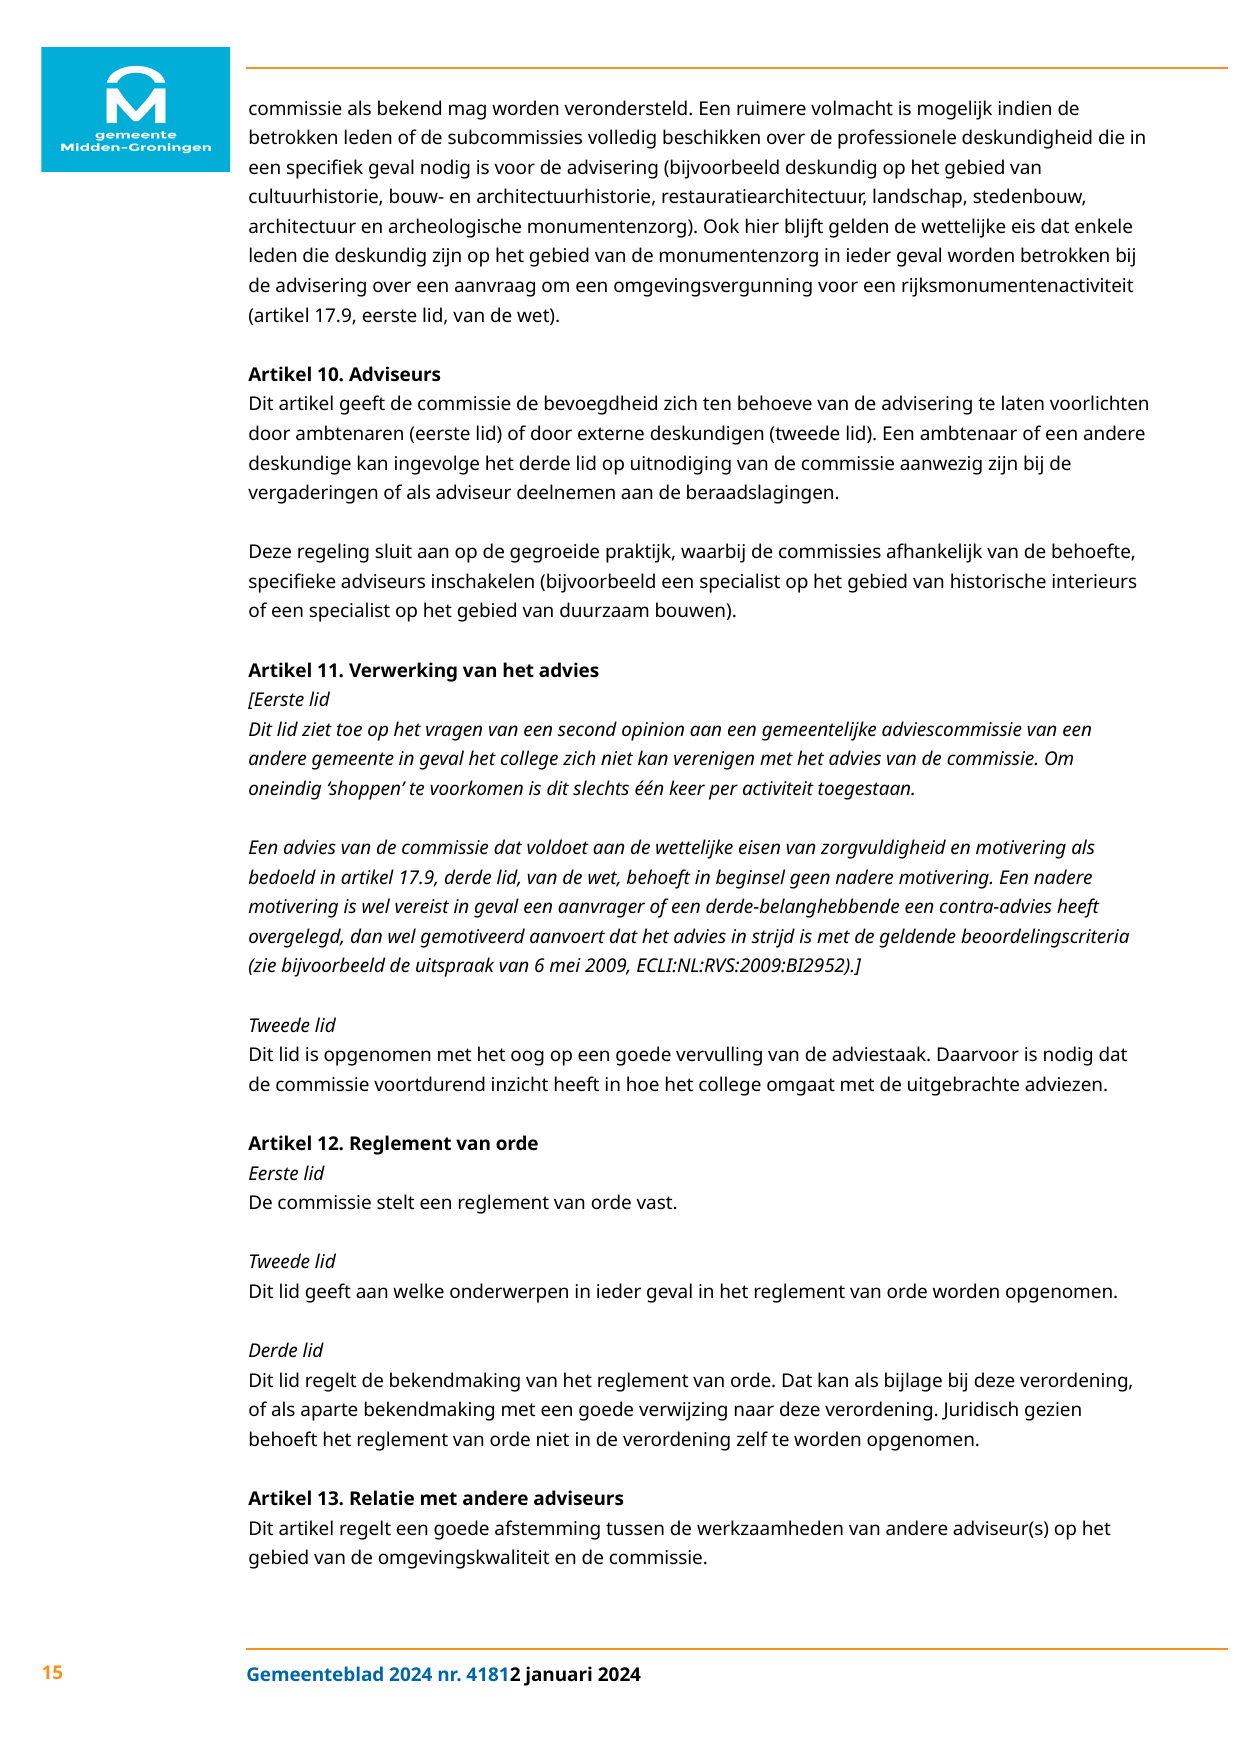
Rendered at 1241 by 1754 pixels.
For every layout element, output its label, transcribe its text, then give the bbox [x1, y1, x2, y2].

text Deze regeling sluit aan op de gegroeide praktijk, waarbij de commissies afhankelijk van de behoefte, specifieke adviseurs inschakelen (bijvoorbeeld een specialist op het gebied van historische interieurs of een specialist op het gebied van duurzaam bouwen). [248, 538, 1152, 623]
text Dit lid regelt de bekendmaking van het reglement van orde. Dat kan als bijlage bij deze verordening, of als aparte bekendmaking met een goede verwijzing naar deze verordening. Juridisch gezien behoeft het reglement van orde niet in de verordening zelf te worden opgenomen. [248, 1367, 1152, 1452]
text Artikel 10. Adviseurs [248, 361, 1152, 387]
text Artikel 11. Verwerking van het advies [248, 657, 1152, 683]
text De commissie stelt een reglement van orde vast. [248, 1189, 1152, 1215]
text Artikel 13. Relatie met andere adviseurs [248, 1485, 1152, 1511]
text [Eerste lid [248, 686, 1152, 712]
text Derde lid [248, 1337, 1152, 1363]
text Artikel 12. Reglement van orde [248, 1130, 1152, 1156]
text Tweede lid [248, 1012, 1152, 1038]
text Een advies van de commissie dat voldoet aan de wettelijke eisen van zorgvuldigheid en motivering als bedoeld in artikel 17.9, derde lid, van de wet, behoeft in beginsel geen nadere motivering. Een nadere motivering is wel vereist in geval een aanvrager of een derde-belanghebbende een contra-advies heeft overgelegd, dan wel gemotiveerd aanvoert dat het advies in strijd is met de geldende beoordelingscriteria (zie bijvoorbeeld de uitspraak van 6 mei 2009, ECLI:NL:RVS:2009:BI2952).] [248, 834, 1152, 978]
text commissie als bekend mag worden verondersteld. Een ruimere volmacht is mogelijk indien de betrokken leden of de subcommissies volledig beschikken over de professionele deskundigheid die in een specifiek geval nodig is voor de advisering (bijvoorbeeld deskundig op het gebied van cultuurhistorie, bouw- en architectuurhistorie, restauratiearchitectuur, landschap, stedenbouw, architectuur en archeologische monumentenzorg). Ook hier blijft gelden de wettelijke eis dat enkele leden die deskundig zijn op het gebied van de monumentenzorg in ieder geval worden betrokken bij de advisering over een aanvraag om een omgevingsvergunning voor een rijksmonumentenactiviteit (artikel 17.9, eerste lid, van de wet). [248, 95, 1152, 328]
text Dit artikel regelt een goede afstemming tussen de werkzaamheden van andere adviseur(s) op het gebied van de omgevingskwaliteit en de commissie. [248, 1515, 1152, 1570]
text Dit lid is opgenomen met het oog op een goede vervulling van de adviestaak. Daarvoor is nodig dat de commissie voortdurend inzicht heeft in hoe het college omgaat met de uitgebrachte adviezen. [248, 1041, 1152, 1097]
picture [184, 146, 190, 153]
picture [108, 66, 164, 82]
text Eerste lid [248, 1160, 1152, 1186]
text Dit lid ziet toe op het vragen van een second opinion aan een gemeentelijke adviescommissie van een andere gemeente in geval het college zich niet kan verenigen met het advies van de commissie. Om oneindig ‘shoppen’ te voorkomen is dit slechts één keer per activiteit toegestaan. [248, 716, 1152, 801]
text Tweede lid [248, 1248, 1152, 1274]
text Dit artikel geeft de commissie de bevoegdheid zich ten behoeve van de advisering te laten voorlichten door ambtenaren (eerste lid) of door externe deskundigen (tweede lid). Een ambtenaar of een andere deskundige kan ingevolge het derde lid op uitnodiging van de commissie aanwezig zijn bij de vergaderingen of als adviseur deelnemen aan de beraadslagingen. [248, 391, 1152, 505]
picture [107, 89, 165, 122]
text Dit lid geeft aan welke onderwerpen in ieder geval in het reglement van orde worden opgenomen. [248, 1278, 1152, 1304]
